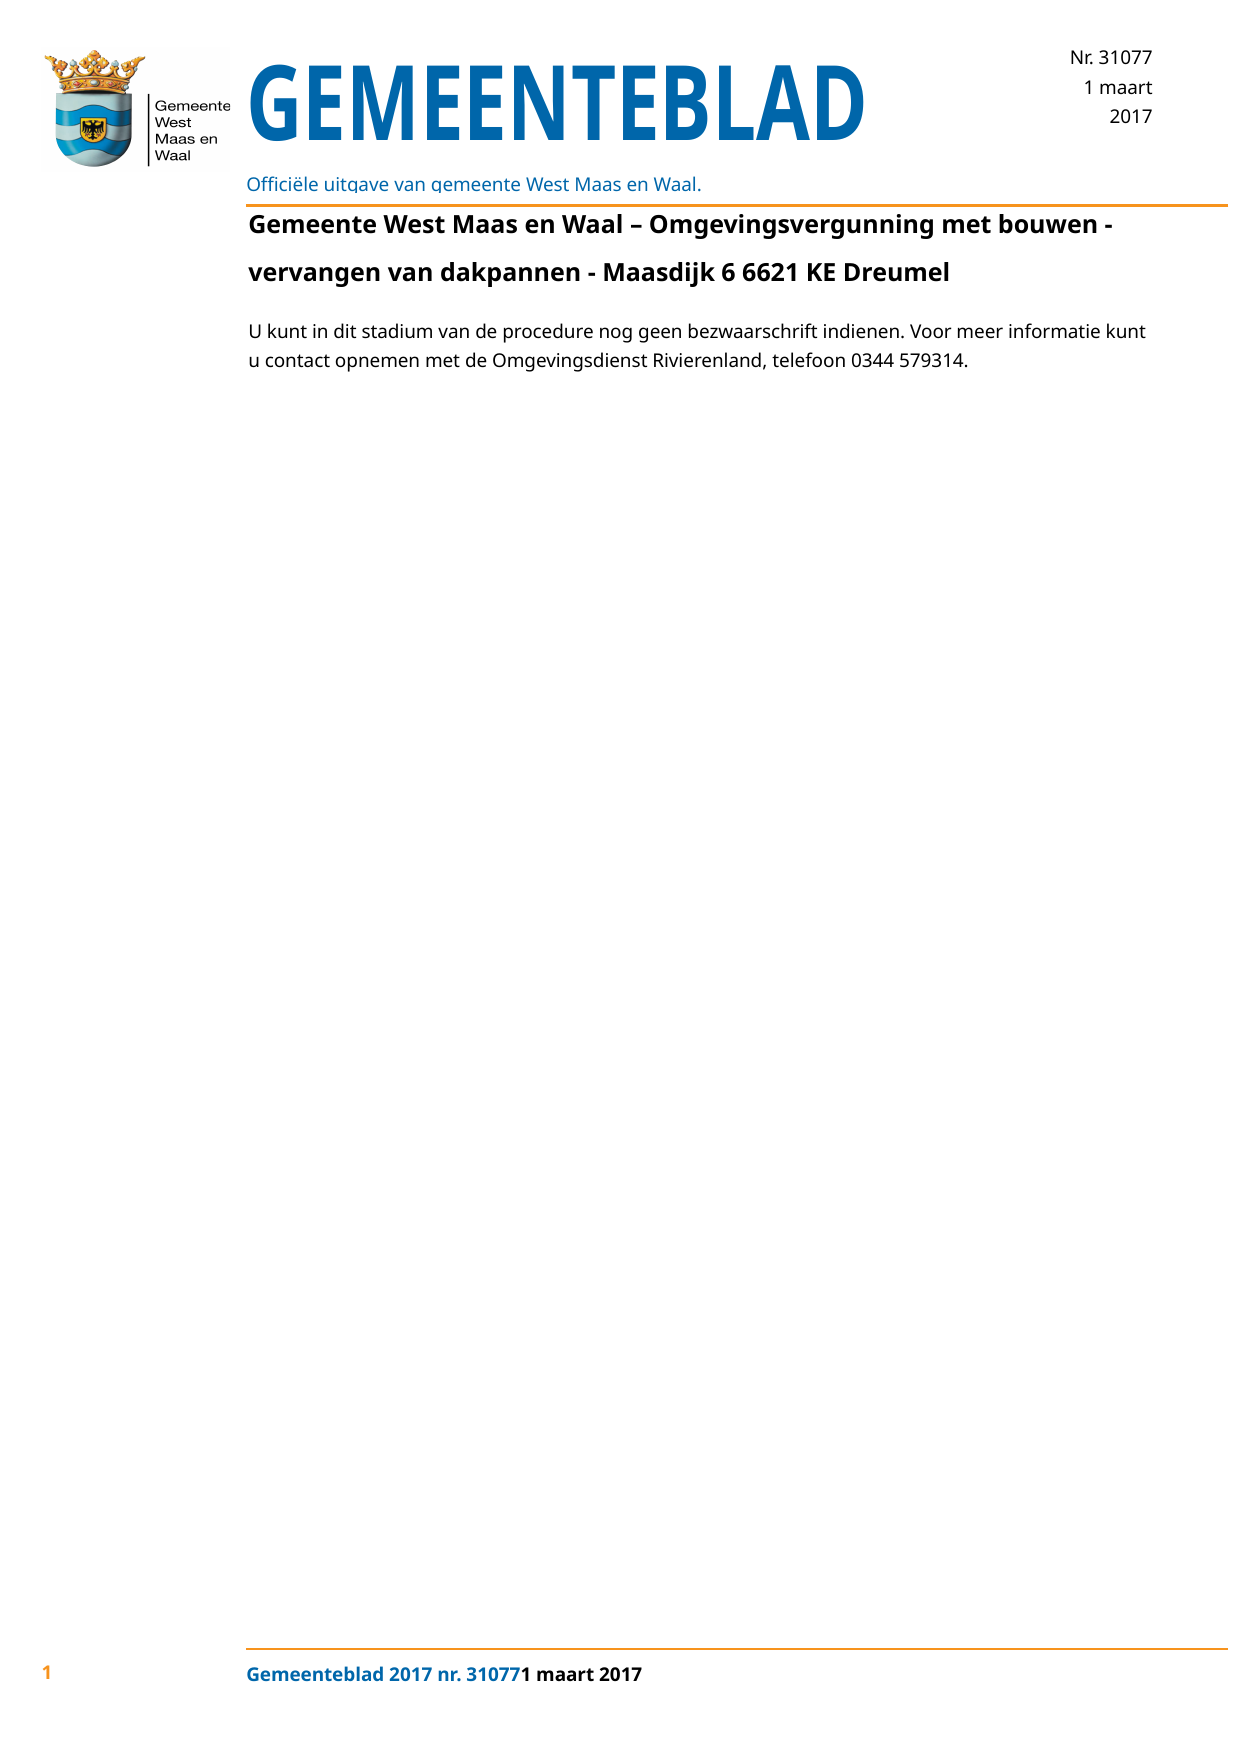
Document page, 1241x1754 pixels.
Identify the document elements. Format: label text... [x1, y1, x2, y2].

text Gemeente West Maas en Waal – Omgevingsvergunning met bouwen - vervangen van dakpannen - Maasdijk 6 6621 KE Dreumel [248, 207, 1152, 288]
picture [41, 47, 231, 172]
text U kunt in dit stadium van de procedure nog geen bezwaarschrift indienen. Voor meer informatie kunt u contact opnemen met de Omgevingsdienst Rivierenland, telefoon 0344 579314. [248, 318, 1152, 373]
